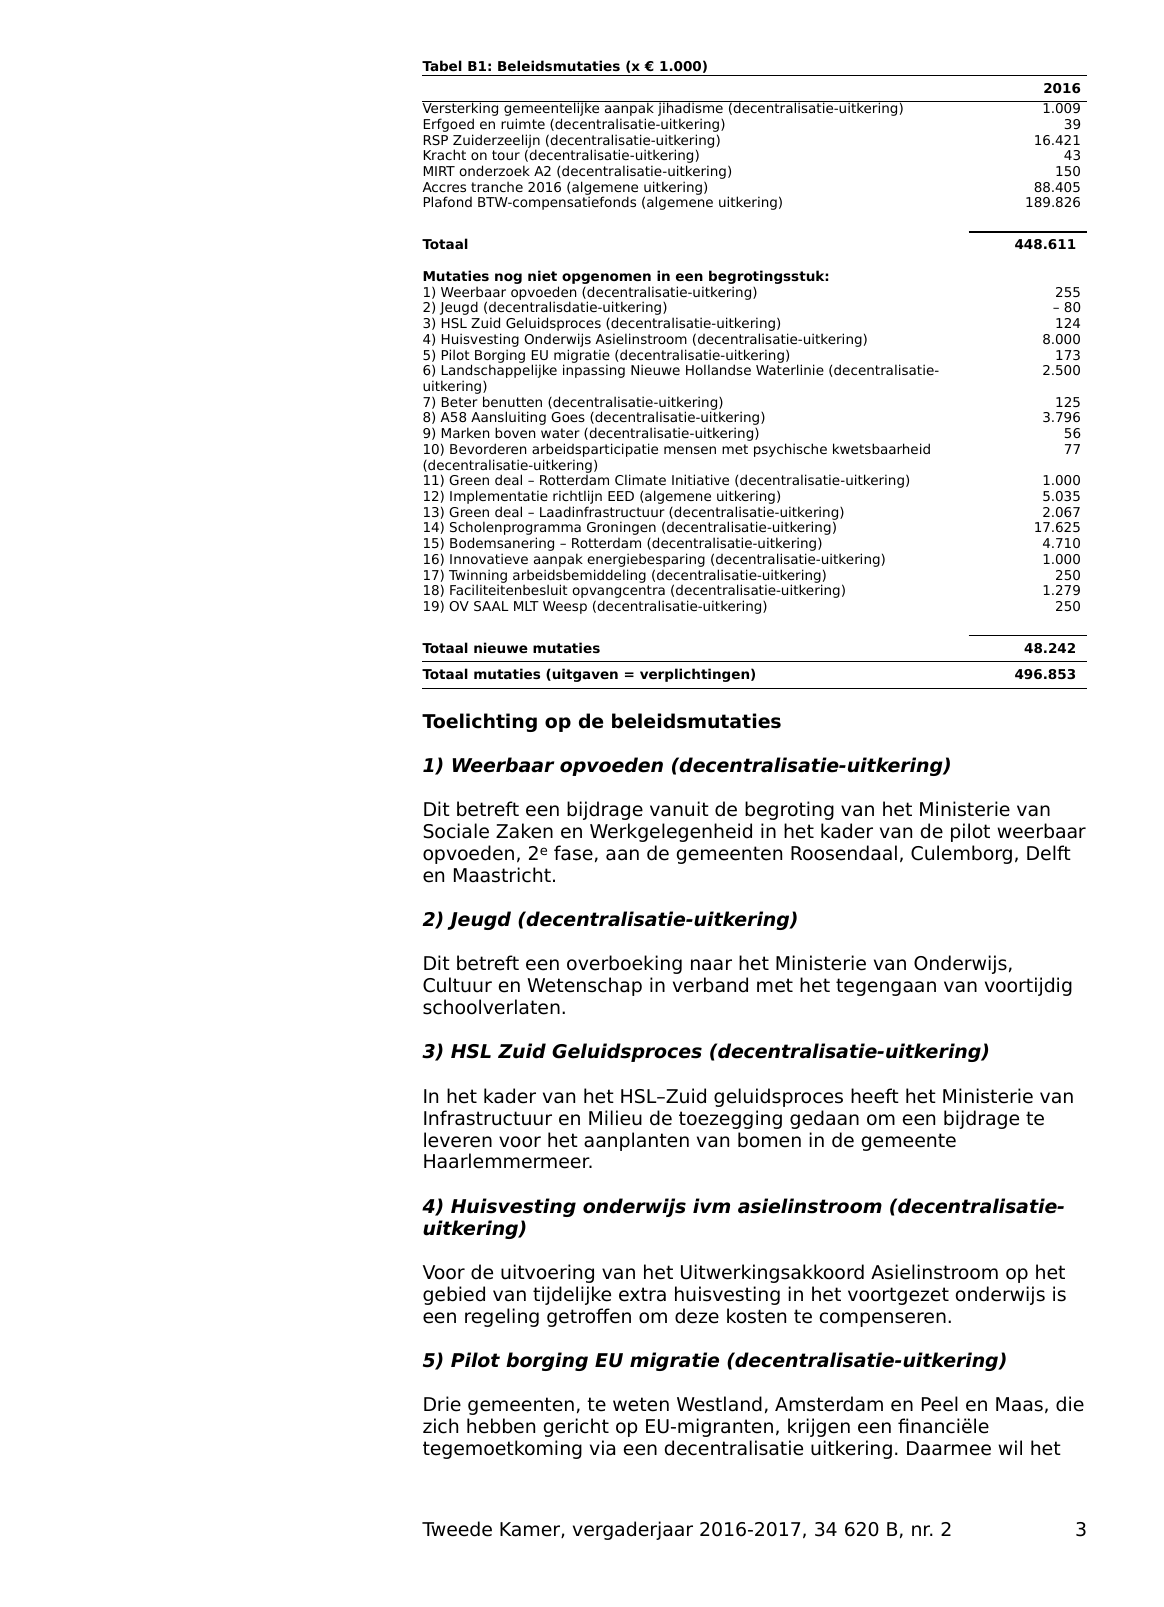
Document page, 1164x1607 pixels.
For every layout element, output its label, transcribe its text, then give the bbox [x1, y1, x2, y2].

table_cell 250 [969, 599, 1087, 615]
table_cell [969, 269, 1087, 284]
table_cell [422, 76, 968, 101]
table_cell RSP Zuiderzeelijn (decentralisatie-uitkering) [422, 133, 968, 148]
table_cell Accres tranche 2016 (algemene uitkering) [422, 180, 968, 195]
table_cell Kracht on tour (decentralisatie-uitkering) [422, 148, 968, 164]
table_cell Versterking gemeentelijke aanpak jihadisme (decentralisatie-uitkering) [422, 102, 968, 117]
table_cell 43 [969, 148, 1087, 164]
subtitle 2) Jeugd (decentralisatie-uitkering) [422, 909, 1087, 931]
table_cell 77 [969, 442, 1087, 473]
table_cell 150 [969, 164, 1087, 179]
table_cell 3.796 [969, 410, 1087, 426]
text Voor de uitvoering van het Uitwerkingsakkoord Asielinstroom op het gebied van tijdelijke extra huisvesting in het voortgezet onderwijs is een regeling getroffen om deze kosten te compenseren. [422, 1262, 1087, 1328]
table_cell 2.067 [969, 505, 1087, 520]
subtitle 1) Weerbaar opvoeden (decentralisatie-uitkering) [422, 755, 1087, 777]
table_cell 4.710 [969, 536, 1087, 552]
table_cell 16) Innovatieve aanpak energiebesparing (decentralisatie-uitkering) [422, 552, 968, 567]
table_cell 448.611 [969, 233, 1087, 253]
table_cell 1.000 [969, 552, 1087, 567]
table_cell 10) Bevorderen arbeidsparticipatie mensen met psychische kwetsbaarheid (decentralisatie-uitkering) [422, 442, 968, 473]
subtitle 5) Pilot borging EU migratie (decentralisatie-uitkering) [422, 1350, 1087, 1372]
subtitle 3) HSL Zuid Geluidsproces (decentralisatie-uitkering) [422, 1041, 1087, 1063]
table_cell 17) Twinning arbeidsbemiddeling (decentralisatie-uitkering) [422, 568, 968, 583]
table_cell Erfgoed en ruimte (decentralisatie-uitkering) [422, 117, 968, 132]
table_cell 173 [969, 347, 1087, 363]
table_cell 39 [969, 117, 1087, 132]
table_cell 1.009 [969, 102, 1087, 117]
text Dit betreft een overboeking naar het Ministerie van Onderwijs, Cultuur en Wetenschap in verband met het tegengaan van voortijdig schoolverlaten. [422, 953, 1087, 1019]
subtitle Toelichting op de beleidsmutaties [422, 711, 1087, 733]
table_cell 255 [969, 284, 1087, 300]
table_cell 250 [969, 568, 1087, 583]
table_cell [422, 253, 968, 269]
table_cell 56 [969, 426, 1087, 442]
table_cell 2.500 [969, 363, 1087, 394]
text Drie gemeenten, te weten Westland, Amsterdam en Peel en Maas, die zich hebben gericht op EU-migranten, krijgen een financiële tegemoetkoming via een decentralisatie uitkering. Daarmee wil het [422, 1394, 1087, 1460]
table_cell 9) Marken boven water (decentralisatie-uitkering) [422, 426, 968, 442]
table_cell 6) Landschappelijke inpassing Nieuwe Hollandse Waterlinie (decentralisatie-uitkering) [422, 363, 968, 394]
table_header Tabel B1: Beleidsmutaties (x € 1.000) [422, 59, 1087, 75]
table_cell Plafond BTW-compensatiefonds (algemene uitkering) [422, 195, 968, 211]
table_cell [969, 253, 1087, 269]
table_cell 11) Green deal – Rotterdam Climate Initiative (decentralisatie-uitkering) [422, 473, 968, 489]
subtitle 4) Huisvesting onderwijs ivm asielinstroom (decentralisatie-uitkering) [422, 1196, 1087, 1239]
table_cell 17.625 [969, 520, 1087, 536]
table_cell 496.853 [969, 662, 1087, 687]
table_cell 1.000 [969, 473, 1087, 489]
table_cell 2) Jeugd (decentralisdatie-uitkering) [422, 300, 968, 316]
table_cell 16.421 [969, 133, 1087, 148]
table_cell 7) Beter benutten (decentralisatie-uitkering) [422, 395, 968, 410]
table_cell Totaal [422, 231, 968, 253]
table_cell Totaal nieuwe mutaties [422, 635, 968, 661]
table_cell 19) OV SAAL MLT Weesp (decentralisatie-uitkering) [422, 599, 968, 615]
table_cell 48.242 [969, 636, 1087, 661]
table_cell 5) Pilot Borging EU migratie (decentralisatie-uitkering) [422, 347, 968, 363]
table_cell MIRT onderzoek A2 (decentralisatie-uitkering) [422, 164, 968, 179]
table_cell 15) Bodemsanering – Rotterdam (decentralisatie-uitkering) [422, 536, 968, 552]
table_cell [969, 615, 1087, 635]
table_cell 12) Implementatie richtlijn EED (algemene uitkering) [422, 489, 968, 504]
table_cell – 80 [969, 300, 1087, 316]
table_cell 5.035 [969, 489, 1087, 504]
table_cell 2016 [969, 76, 1087, 101]
table_cell 88.405 [969, 180, 1087, 195]
table_cell 18) Faciliteitenbesluit opvangcentra (decentralisatie-uitkering) [422, 583, 968, 599]
text Dit betreft een bijdrage vanuit de begroting van het Ministerie van Sociale Zaken en Werkgelegenheid in het kader van de pilot weerbaar opvoeden, 2e fase, aan de gemeenten Roosendaal, Culemborg, Delft en Maastricht. [422, 799, 1087, 887]
table_cell 14) Scholenprogramma Groningen (decentralisatie-uitkering) [422, 520, 968, 536]
table_cell 1.279 [969, 583, 1087, 599]
table_cell [969, 211, 1087, 231]
table_cell 3) HSL Zuid Geluidsproces (decentralisatie-uitkering) [422, 316, 968, 332]
table_cell Totaal mutaties (uitgaven = verplichtingen) [422, 662, 968, 687]
table_cell 13) Green deal – Laadinfrastructuur (decentralisatie-uitkering) [422, 505, 968, 520]
table_cell 125 [969, 395, 1087, 410]
table_cell 189.826 [969, 195, 1087, 211]
table_cell 8.000 [969, 332, 1087, 347]
table_cell Mutaties nog niet opgenomen in een begrotingsstuk: [422, 269, 968, 284]
text In het kader van het HSL–Zuid geluidsproces heeft het Ministerie van Infrastructuur en Milieu de toezegging gedaan om een bijdrage te leveren voor het aanplanten van bomen in de gemeente Haarlemmermeer. [422, 1086, 1087, 1173]
table_cell [422, 615, 968, 635]
table_cell 8) A58 Aansluiting Goes (decentralisatie-uitkering) [422, 410, 968, 426]
table_cell 4) Huisvesting Onderwijs Asielinstroom (decentralisatie-uitkering) [422, 332, 968, 347]
table_cell [422, 211, 968, 231]
table_cell 124 [969, 316, 1087, 332]
table_cell 1) Weerbaar opvoeden (decentralisatie-uitkering) [422, 284, 968, 300]
